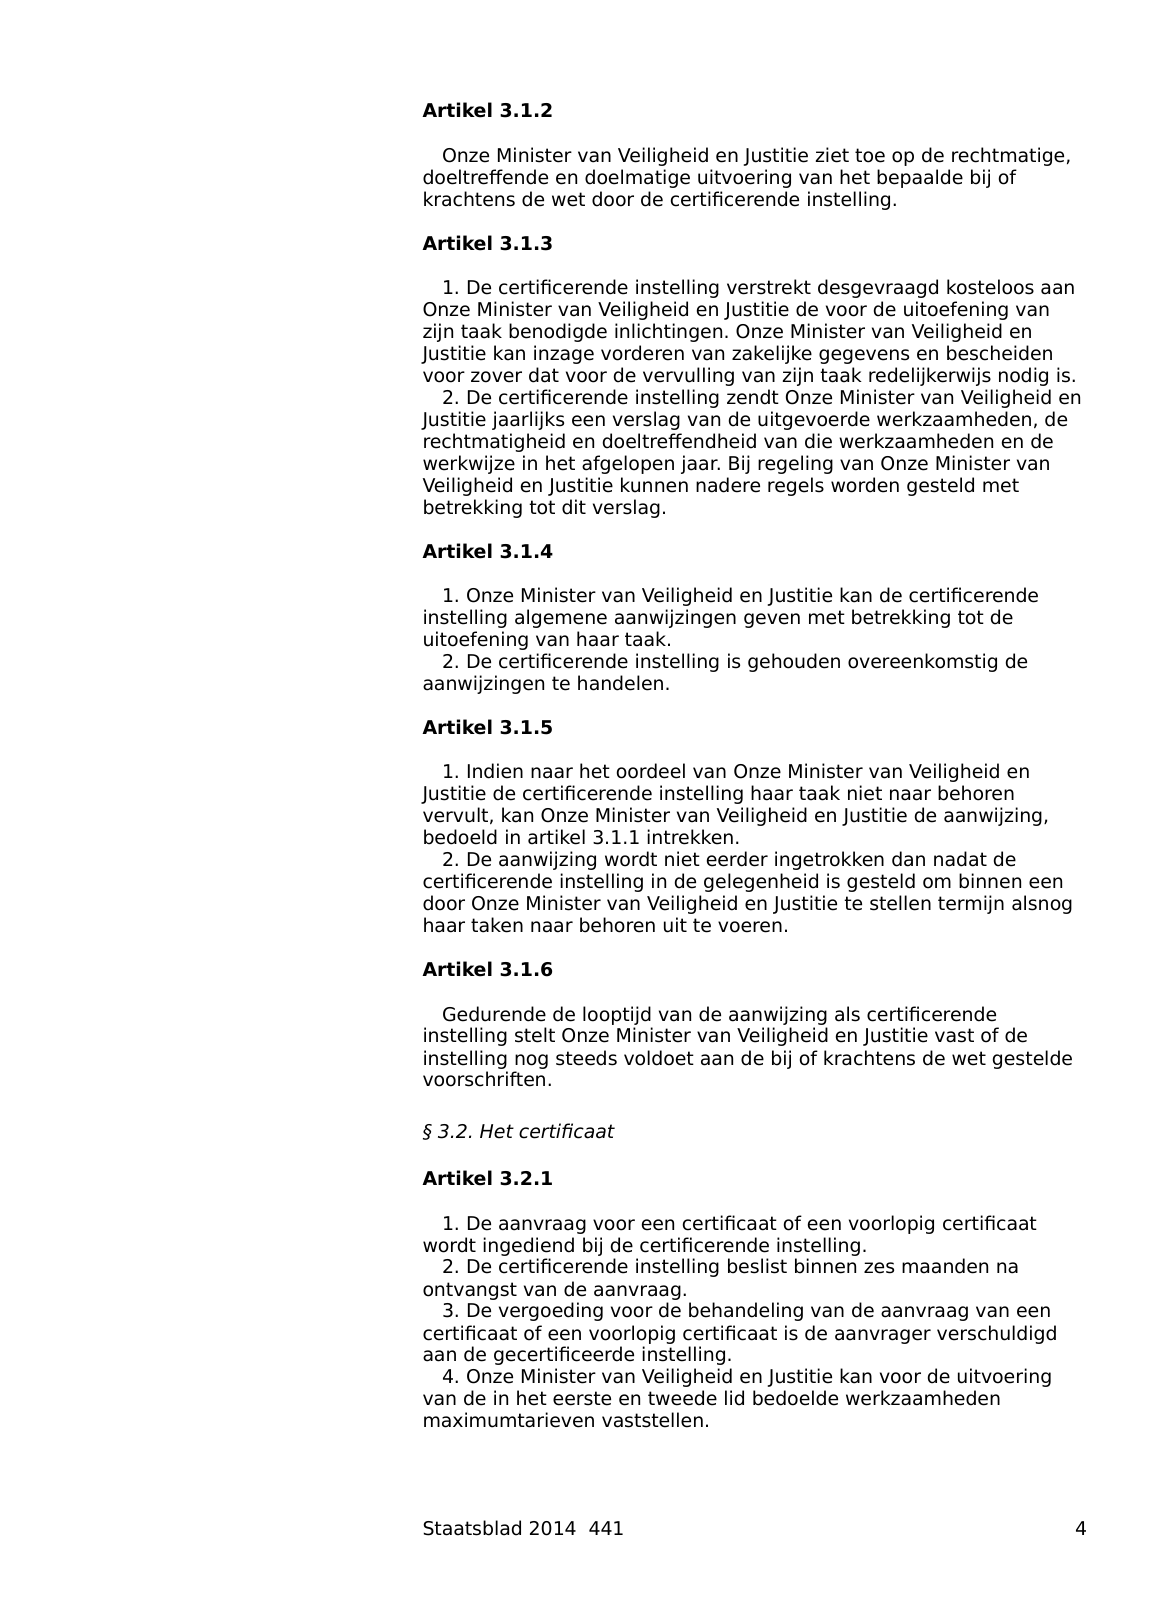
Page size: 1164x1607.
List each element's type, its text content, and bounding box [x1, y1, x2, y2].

text 1. Indien naar het oordeel van Onze Minister van Veiligheid en Justitie de certificerende instelling haar taak niet naar behoren vervult, kan Onze Minister van Veiligheid en Justitie de aanwijzing, bedoeld in artikel 3.1.1 intrekken. [422, 761, 1087, 849]
subtitle § 3.2. Het certificaat [422, 1121, 1087, 1143]
text 1. De aanvraag voor een certificaat of een voorlopig certificaat wordt ingediend bij de certificerende instelling. [422, 1212, 1087, 1256]
text 2. De aanwijzing wordt niet eerder ingetrokken dan nadat de certificerende instelling in de gelegenheid is gesteld om binnen een door Onze Minister van Veiligheid en Justitie te stellen termijn alsnog haar taken naar behoren uit te voeren. [422, 849, 1087, 937]
subtitle Artikel 3.1.3 [422, 233, 1087, 255]
subtitle Artikel 3.1.5 [422, 717, 1087, 739]
subtitle Artikel 3.1.6 [422, 959, 1087, 981]
text 2. De certificerende instelling beslist binnen zes maanden na ontvangst van de aanvraag. [422, 1256, 1087, 1300]
text 1. Onze Minister van Veiligheid en Justitie kan de certificerende instelling algemene aanwijzingen geven met betrekking tot de uitoefening van haar taak. [422, 585, 1087, 651]
subtitle Artikel 3.2.1 [422, 1168, 1087, 1190]
subtitle Artikel 3.1.4 [422, 541, 1087, 563]
text 4. Onze Minister van Veiligheid en Justitie kan voor de uitvoering van de in het eerste en tweede lid bedoelde werkzaamheden maximumtarieven vaststellen. [422, 1366, 1087, 1432]
text 2. De certificerende instelling is gehouden overeenkomstig de aanwijzingen te handelen. [422, 651, 1087, 695]
subtitle Artikel 3.1.2 [422, 100, 1087, 122]
text 1. De certificerende instelling verstrekt desgevraagd kosteloos aan Onze Minister van Veiligheid en Justitie de voor de uitoefening van zijn taak benodigde inlichtingen. Onze Minister van Veiligheid en Justitie kan inzage vorderen van zakelijke gegevens en bescheiden voor zover dat voor de vervulling van zijn taak redelijkerwijs nodig is. [422, 277, 1087, 387]
text Onze Minister van Veiligheid en Justitie ziet toe op de rechtmatige, doeltreffende en doelmatige uitvoering van het bepaalde bij of krachtens de wet door de certificerende instelling. [422, 144, 1087, 211]
text 2. De certificerende instelling zendt Onze Minister van Veiligheid en Justitie jaarlijks een verslag van de uitgevoerde werkzaamheden, de rechtmatigheid en doeltreffendheid van die werkzaamheden en de werkwijze in het afgelopen jaar. Bij regeling van Onze Minister van Veiligheid en Justitie kunnen nadere regels worden gesteld met betrekking tot dit verslag. [422, 387, 1087, 519]
text Gedurende de looptijd van de aanwijzing als certificerende instelling stelt Onze Minister van Veiligheid en Justitie vast of de instelling nog steeds voldoet aan de bij of krachtens de wet gestelde voorschriften. [422, 1003, 1087, 1091]
text 3. De vergoeding voor de behandeling van de aanvraag van een certificaat of een voorlopig certificaat is de aanvrager verschuldigd aan de gecertificeerde instelling. [422, 1300, 1087, 1366]
